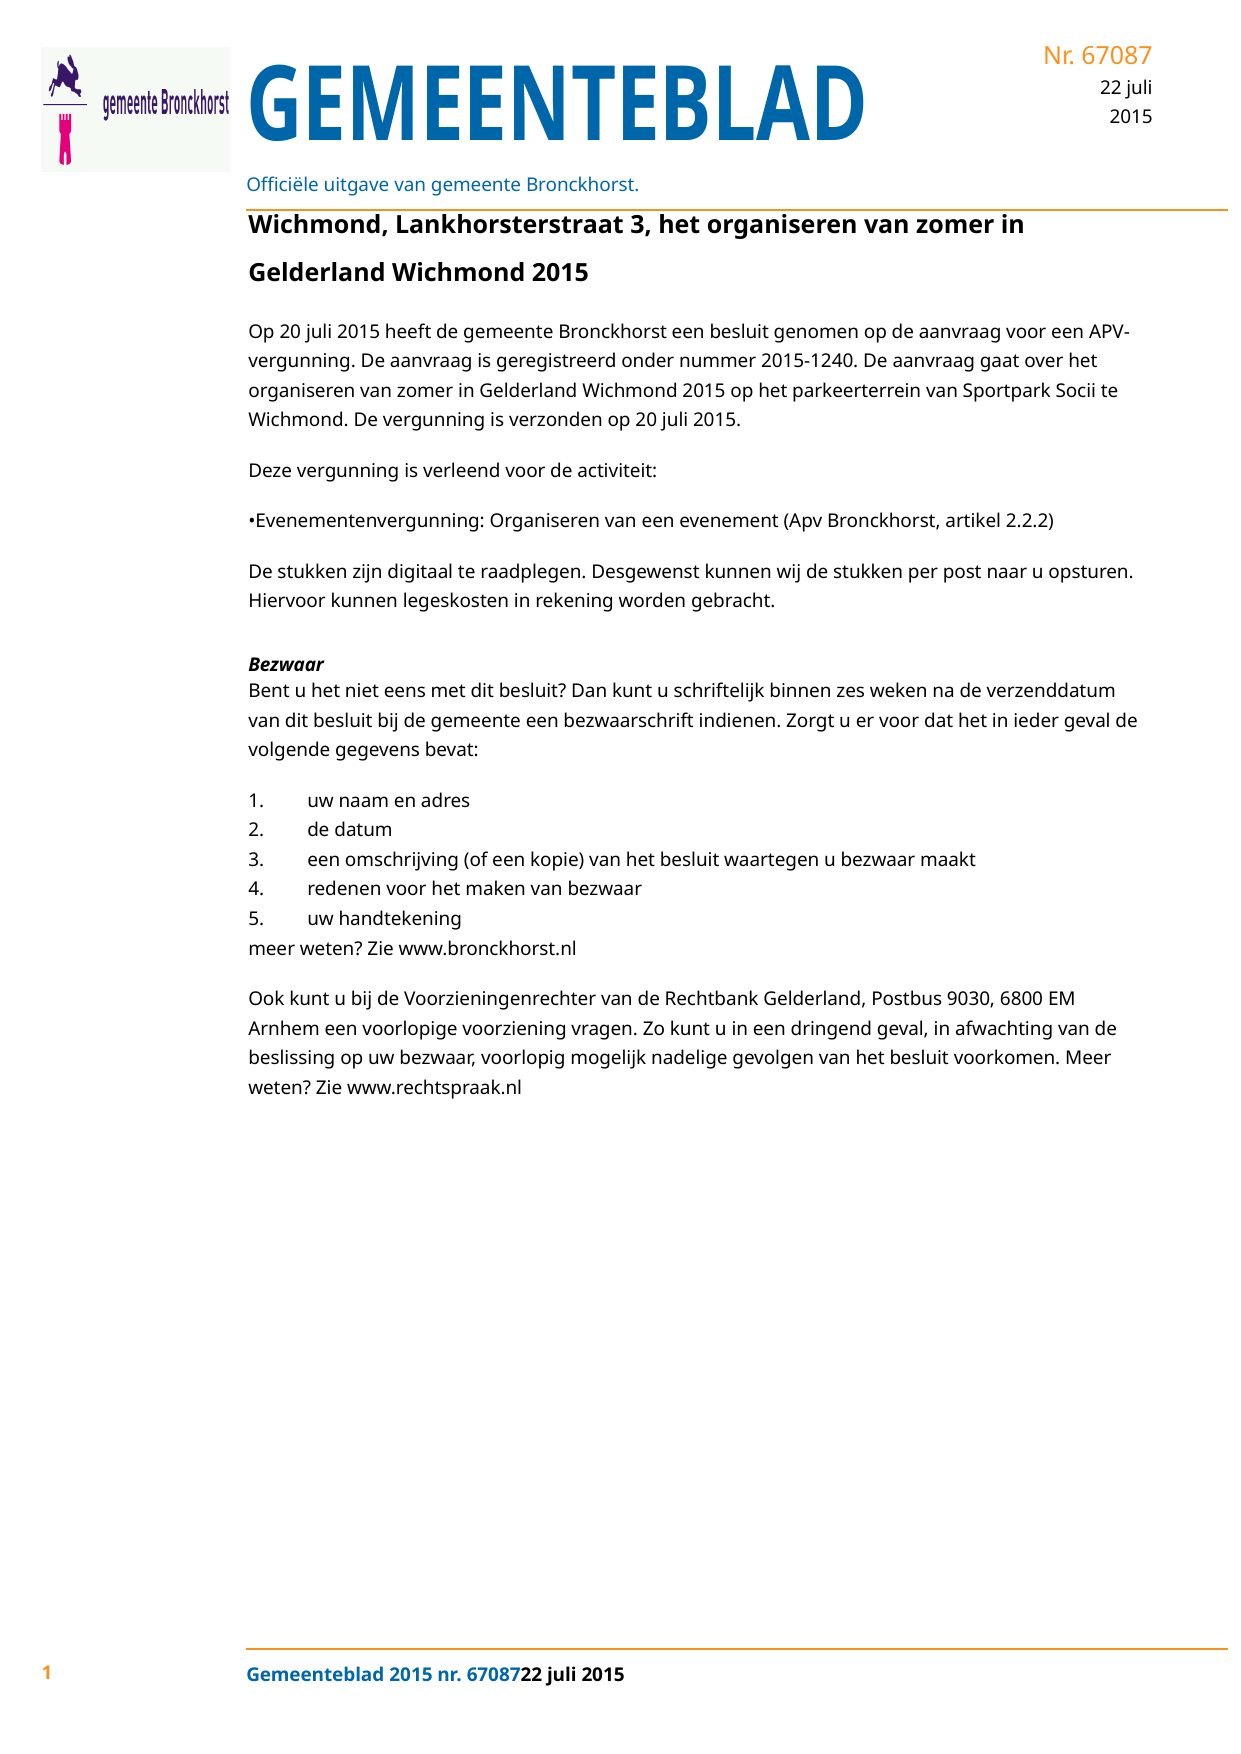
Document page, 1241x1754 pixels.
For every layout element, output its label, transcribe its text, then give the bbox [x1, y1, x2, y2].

text meer weten? Zie www.bronckhorst.nl [248, 935, 1152, 960]
text Ook kunt u bij de Voorzieningenrechter van de Rechtbank Gelderland, Postbus 9030, 6800 EM Arnhem een voorlopige voorziening vragen. Zo kunt u in een dringend geval, in afwachting van de beslissing op uw bezwaar, voorlopig mogelijk nadelige gevolgen van het besluit voorkomen. Meer weten? Zie www.rechtspraak.nl [248, 985, 1152, 1099]
list de datum [248, 816, 1152, 842]
text Deze vergunning is verleend voor de activiteit: [248, 457, 1152, 483]
text Bent u het niet eens met dit besluit? Dan kunt u schriftelijk binnen zes weken na de verzenddatum van dit besluit bij de gemeente een bezwaarschrift indienen. Zorgt u er voor dat het in ieder geval de volgende gegevens bevat: [248, 677, 1152, 762]
list uw handtekening [248, 905, 1152, 931]
list een omschrijving (of een kopie) van het besluit waartegen u bezwaar maakt [248, 846, 1152, 872]
picture [41, 47, 231, 172]
text De stukken zijn digitaal te raadplegen. Desgewenst kunnen wij de stukken per post naar u opsturen. Hiervoor kunnen legeskosten in rekening worden gebracht. [248, 558, 1152, 613]
text •Evenementenvergunning: Organiseren van een evenement (Apv Bronckhorst, artikel 2.2.2) [248, 507, 1152, 533]
text Bezwaar [248, 651, 1152, 677]
list redenen voor het maken van bezwaar [248, 876, 1152, 901]
text Wichmond, Lankhorsterstraat 3, het organiseren van zomer in Gelderland Wichmond 2015 [248, 211, 1152, 288]
list uw naam en adres [248, 787, 1152, 812]
text Op 20 juli 2015 heeft de gemeente Bronckhorst een besluit genomen op de aanvraag voor een APV-vergunning. De aanvraag is geregistreerd onder nummer 2015-1240. De aanvraag gaat over het organiseren van zomer in Gelderland Wichmond 2015 op het parkeerterrein van Sportpark Socii te Wichmond. De vergunning is verzonden op 20 juli 2015. [248, 318, 1152, 432]
